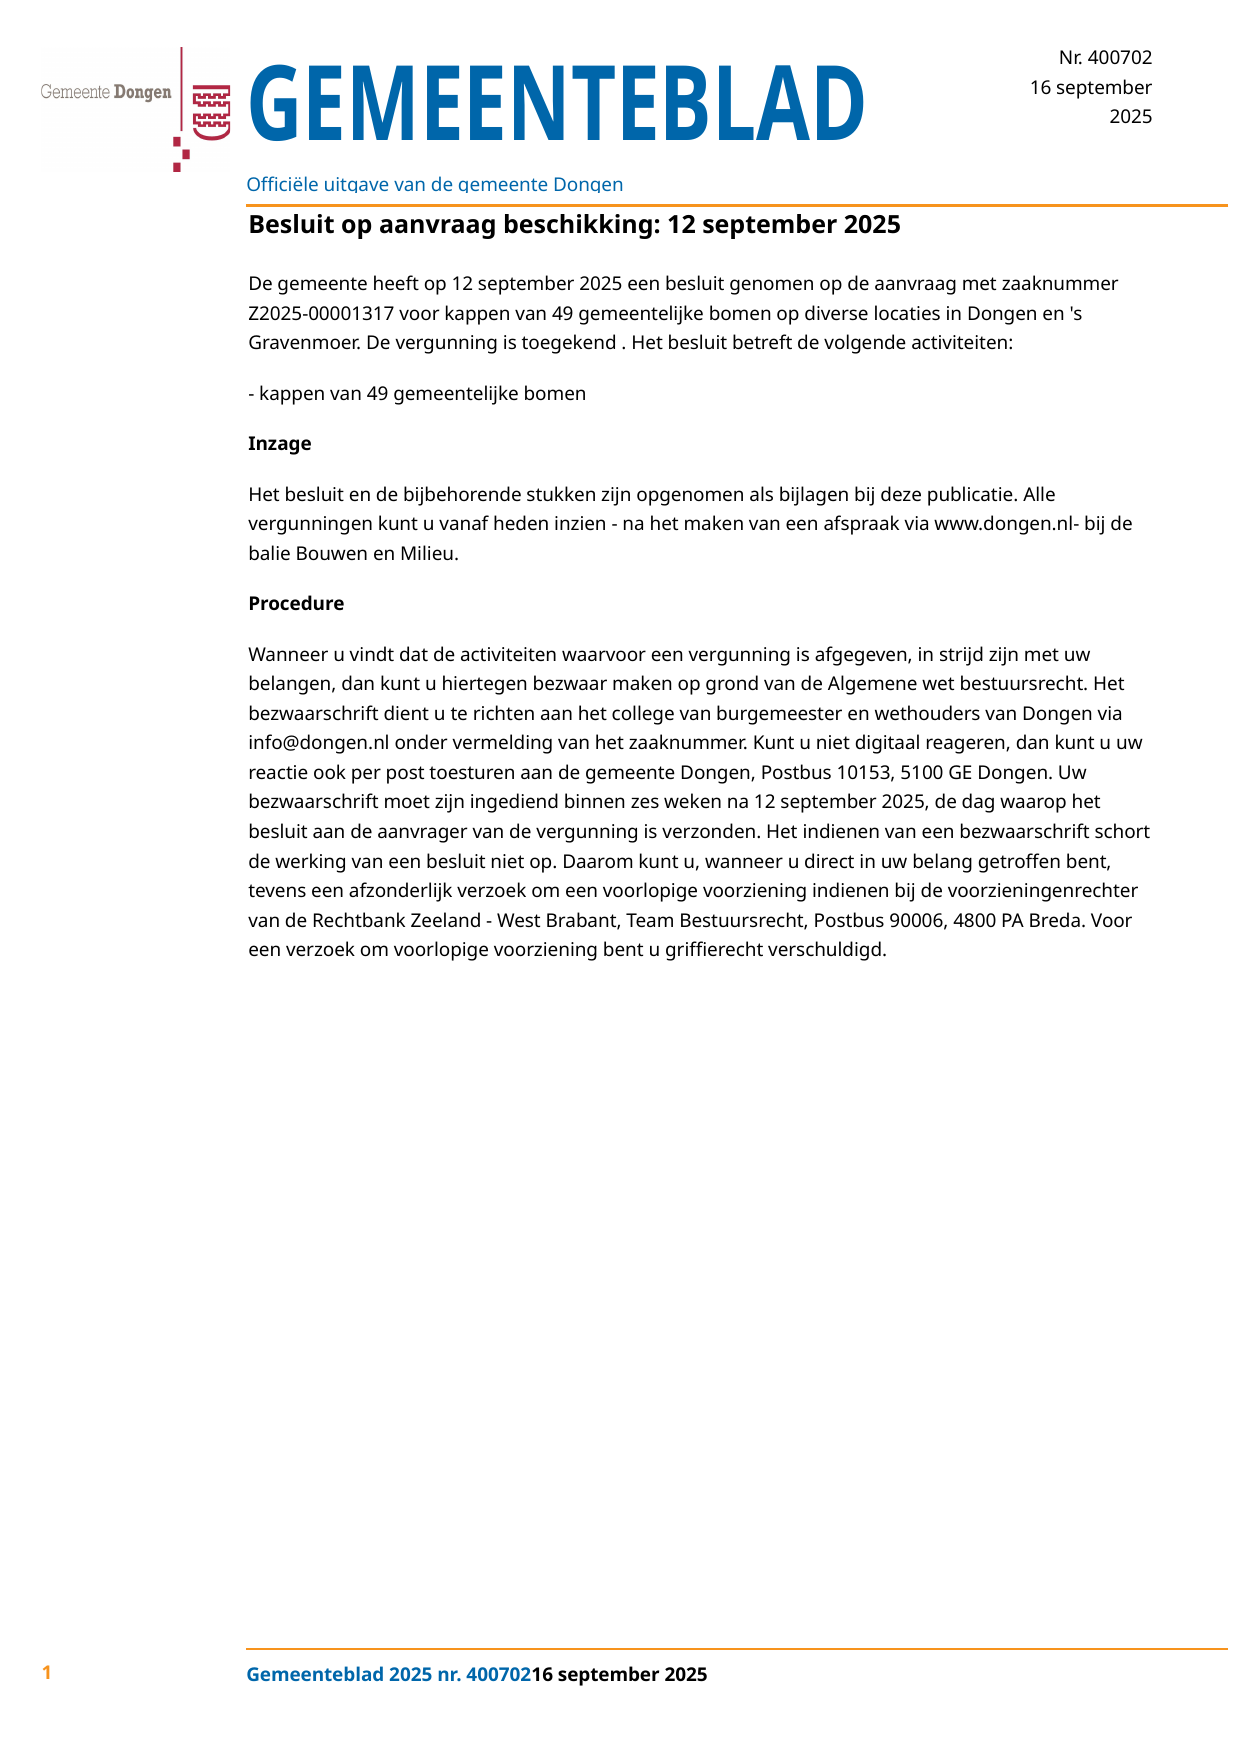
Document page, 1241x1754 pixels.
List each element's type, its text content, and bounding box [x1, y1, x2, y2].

text Wanneer u vindt dat de activiteiten waarvoor een vergunning is afgegeven, in strijd zijn met uw belangen, dan kunt u hiertegen bezwaar maken op grond van de Algemene wet bestuursrecht. Het bezwaarschrift dient u te richten aan het college van burgemeester en wethouders van Dongen via info@dongen.nl onder vermelding van het zaaknummer. Kunt u niet digitaal reageren, dan kunt u uw reactie ook per post toesturen aan de gemeente Dongen, Postbus 10153, 5100 GE Dongen. Uw bezwaarschrift moet zijn ingediend binnen zes weken na 12 september 2025, de dag waarop het besluit aan de aanvrager van de vergunning is verzonden. Het indienen van een bezwaarschrift schort de werking van een besluit niet op. Daarom kunt u, wanneer u direct in uw belang getroffen bent, tevens een afzonderlijk verzoek om een voorlopige voorziening indienen bij de voorzieningenrechter van de Rechtbank Zeeland - West Brabant, Team Bestuursrecht, Postbus 90006, 4800 PA Breda. Voor een verzoek om voorlopige voorziening bent u griffierecht verschuldigd. [248, 641, 1152, 962]
text - kappen van 49 gemeentelijke bomen [248, 380, 1152, 406]
text De gemeente heeft op 12 september 2025 een besluit genomen op de aanvraag met zaaknummer Z2025-00001317 voor kappen van 49 gemeentelijke bomen op diverse locaties in Dongen en 's Gravenmoer. De vergunning is toegekend . Het besluit betreft de volgende activiteiten: [248, 270, 1152, 355]
text Het besluit en de bijbehorende stukken zijn opgenomen als bijlagen bij deze publicatie. Alle vergunningen kunt u vanaf heden inzien - na het maken van een afspraak via www.dongen.nl- bij de balie Bouwen en Milieu. [248, 481, 1152, 566]
text Procedure [248, 590, 1152, 616]
text Inzage [248, 430, 1152, 456]
picture [41, 47, 231, 172]
text Besluit op aanvraag beschikking: 12 september 2025 [248, 207, 1152, 241]
